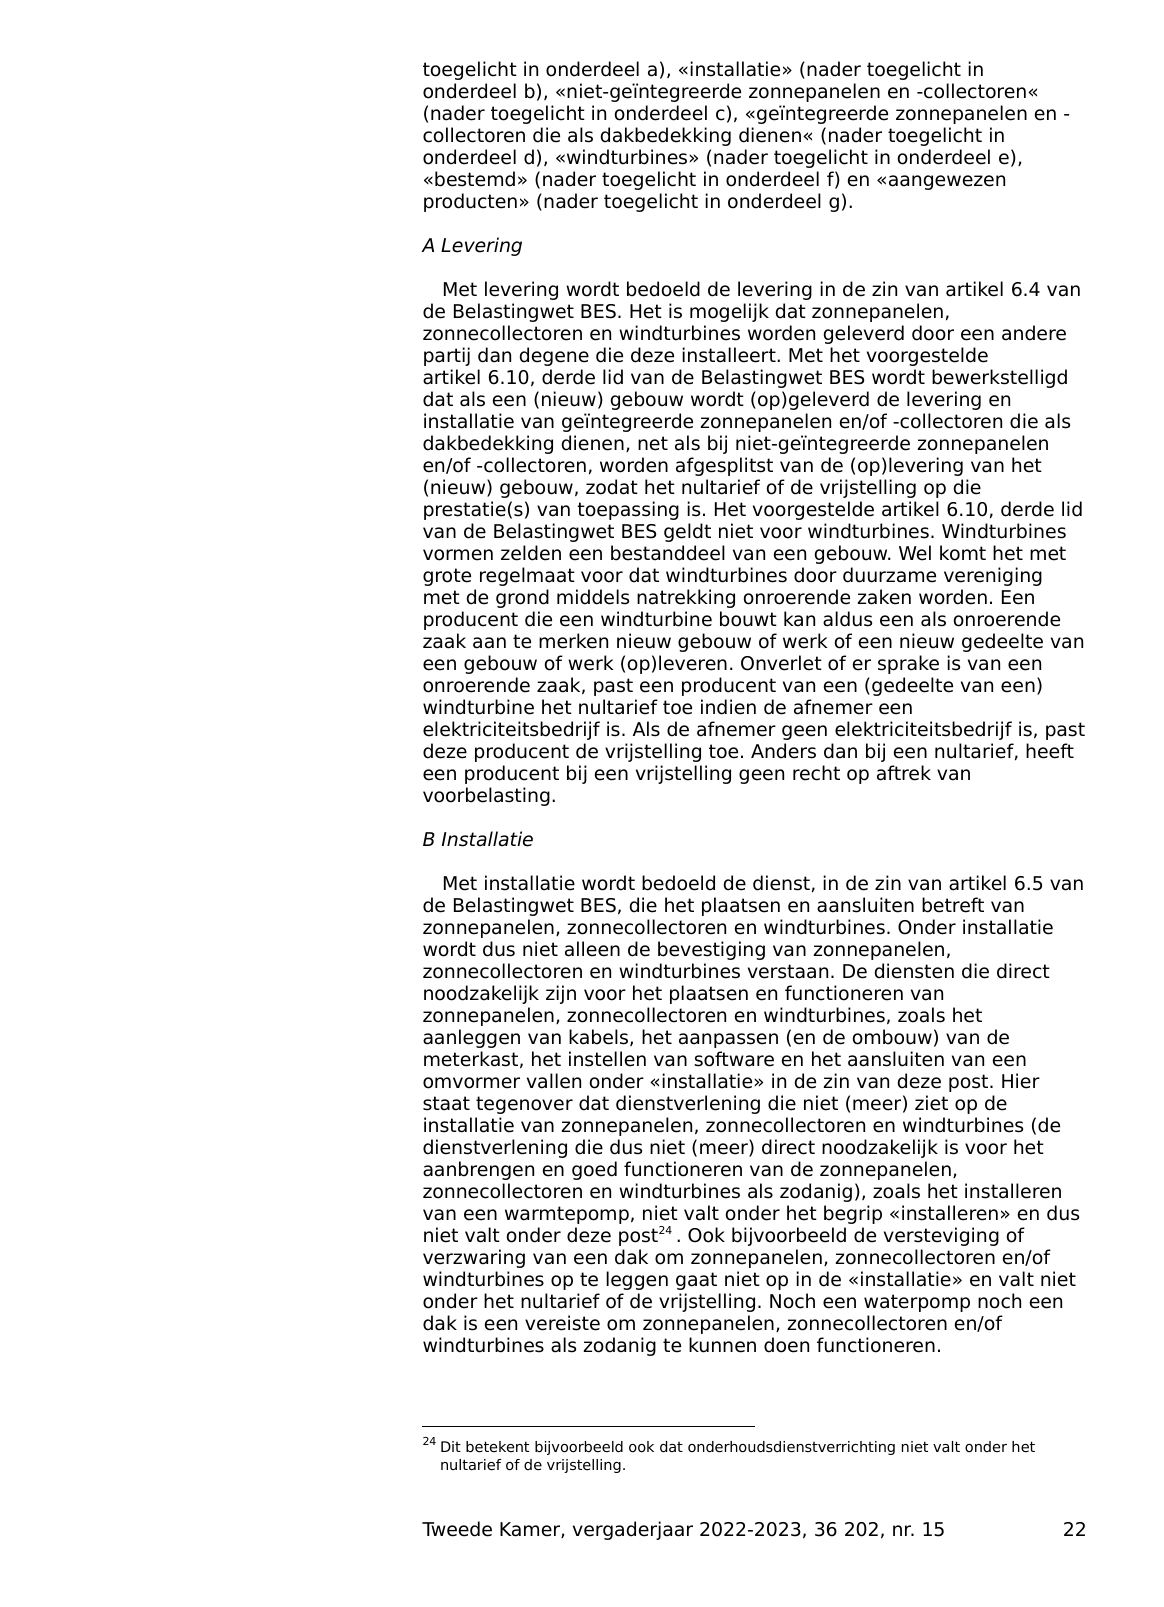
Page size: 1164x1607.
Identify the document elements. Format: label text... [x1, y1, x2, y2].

text Dit betekent bijvoorbeeld ook dat onderhoudsdienstverrichting niet valt onder het nultarief of de vrijstelling. [422, 1435, 1087, 1474]
subtitle B Installatie [422, 829, 1087, 851]
subtitle A Levering [422, 235, 1087, 257]
text Met levering wordt bedoeld de levering in de zin van artikel 6.4 van de Belastingwet BES. Het is mogelijk dat zonnepanelen, zonnecollectoren en windturbines worden geleverd door een andere partij dan degene die deze installeert. Met het voorgestelde artikel 6.10, derde lid van de Belastingwet BES wordt bewerkstelligd dat als een (nieuw) gebouw wordt (op)geleverd de levering en installatie van geïntegreerde zonnepanelen en/of -collectoren die als dakbedekking dienen, net als bij niet-geïntegreerde zonnepanelen en/of -collectoren, worden afgesplitst van de (op)levering van het (nieuw) gebouw, zodat het nultarief of de vrijstelling op die prestatie(s) van toepassing is. Het voorgestelde artikel 6.10, derde lid van de Belastingwet BES geldt niet voor windturbines. Windturbines vormen zelden een bestanddeel van een gebouw. Wel komt het met grote regelmaat voor dat windturbines door duurzame vereniging met de grond middels natrekking onroerende zaken worden. Een producent die een windturbine bouwt kan aldus een als onroerende zaak aan te merken nieuw gebouw of werk of een nieuw gedeelte van een gebouw of werk (op)leveren. Onverlet of er sprake is van een onroerende zaak, past een producent van een (gedeelte van een) windturbine het nultarief toe indien de afnemer een elektriciteitsbedrijf is. Als de afnemer geen elektriciteitsbedrijf is, past deze producent de vrijstelling toe. Anders dan bij een nultarief, heeft een producent bij een vrijstelling geen recht op aftrek van voorbelasting. [422, 279, 1087, 807]
text toegelicht in onderdeel a), «installatie» (nader toegelicht in onderdeel b), «niet-geïntegreerde zonnepanelen en -collectoren« (nader toegelicht in onderdeel c), «geïntegreerde zonnepanelen en -collectoren die als dakbedekking dienen« (nader toegelicht in onderdeel d), «windturbines» (nader toegelicht in onderdeel e), «bestemd» (nader toegelicht in onderdeel f) en «aangewezen producten» (nader toegelicht in onderdeel g). [422, 59, 1087, 213]
text Met installatie wordt bedoeld de dienst, in de zin van artikel 6.5 van de Belastingwet BES, die het plaatsen en aansluiten betreft van zonnepanelen, zonnecollectoren en windturbines. Onder installatie wordt dus niet alleen de bevestiging van zonnepanelen, zonnecollectoren en windturbines verstaan. De diensten die direct noodzakelijk zijn voor het plaatsen en functioneren van zonnepanelen, zonnecollectoren en windturbines, zoals het aanleggen van kabels, het aanpassen (en de ombouw) van de meterkast, het instellen van software en het aansluiten van een omvormer vallen onder «installatie» in de zin van deze post. Hier staat tegenover dat dienstverlening die niet (meer) ziet op de installatie van zonnepanelen, zonnecollectoren en windturbines (de dienstverlening die dus niet (meer) direct noodzakelijk is voor het aanbrengen en goed functioneren van de zonnepanelen, zonnecollectoren en windturbines als zodanig), zoals het installeren van een warmtepomp, niet valt onder het begrip «installeren» en dus niet valt onder deze post. Ook bijvoorbeeld de versteviging of verzwaring van een dak om zonnepanelen, zonnecollectoren en/of windturbines op te leggen gaat niet op in de «installatie» en valt niet onder het nultarief of de vrijstelling. Noch een waterpomp noch een dak is een vereiste om zonnepanelen, zonnecollectoren en/of windturbines als zodanig te kunnen doen functioneren. [422, 873, 1087, 1357]
